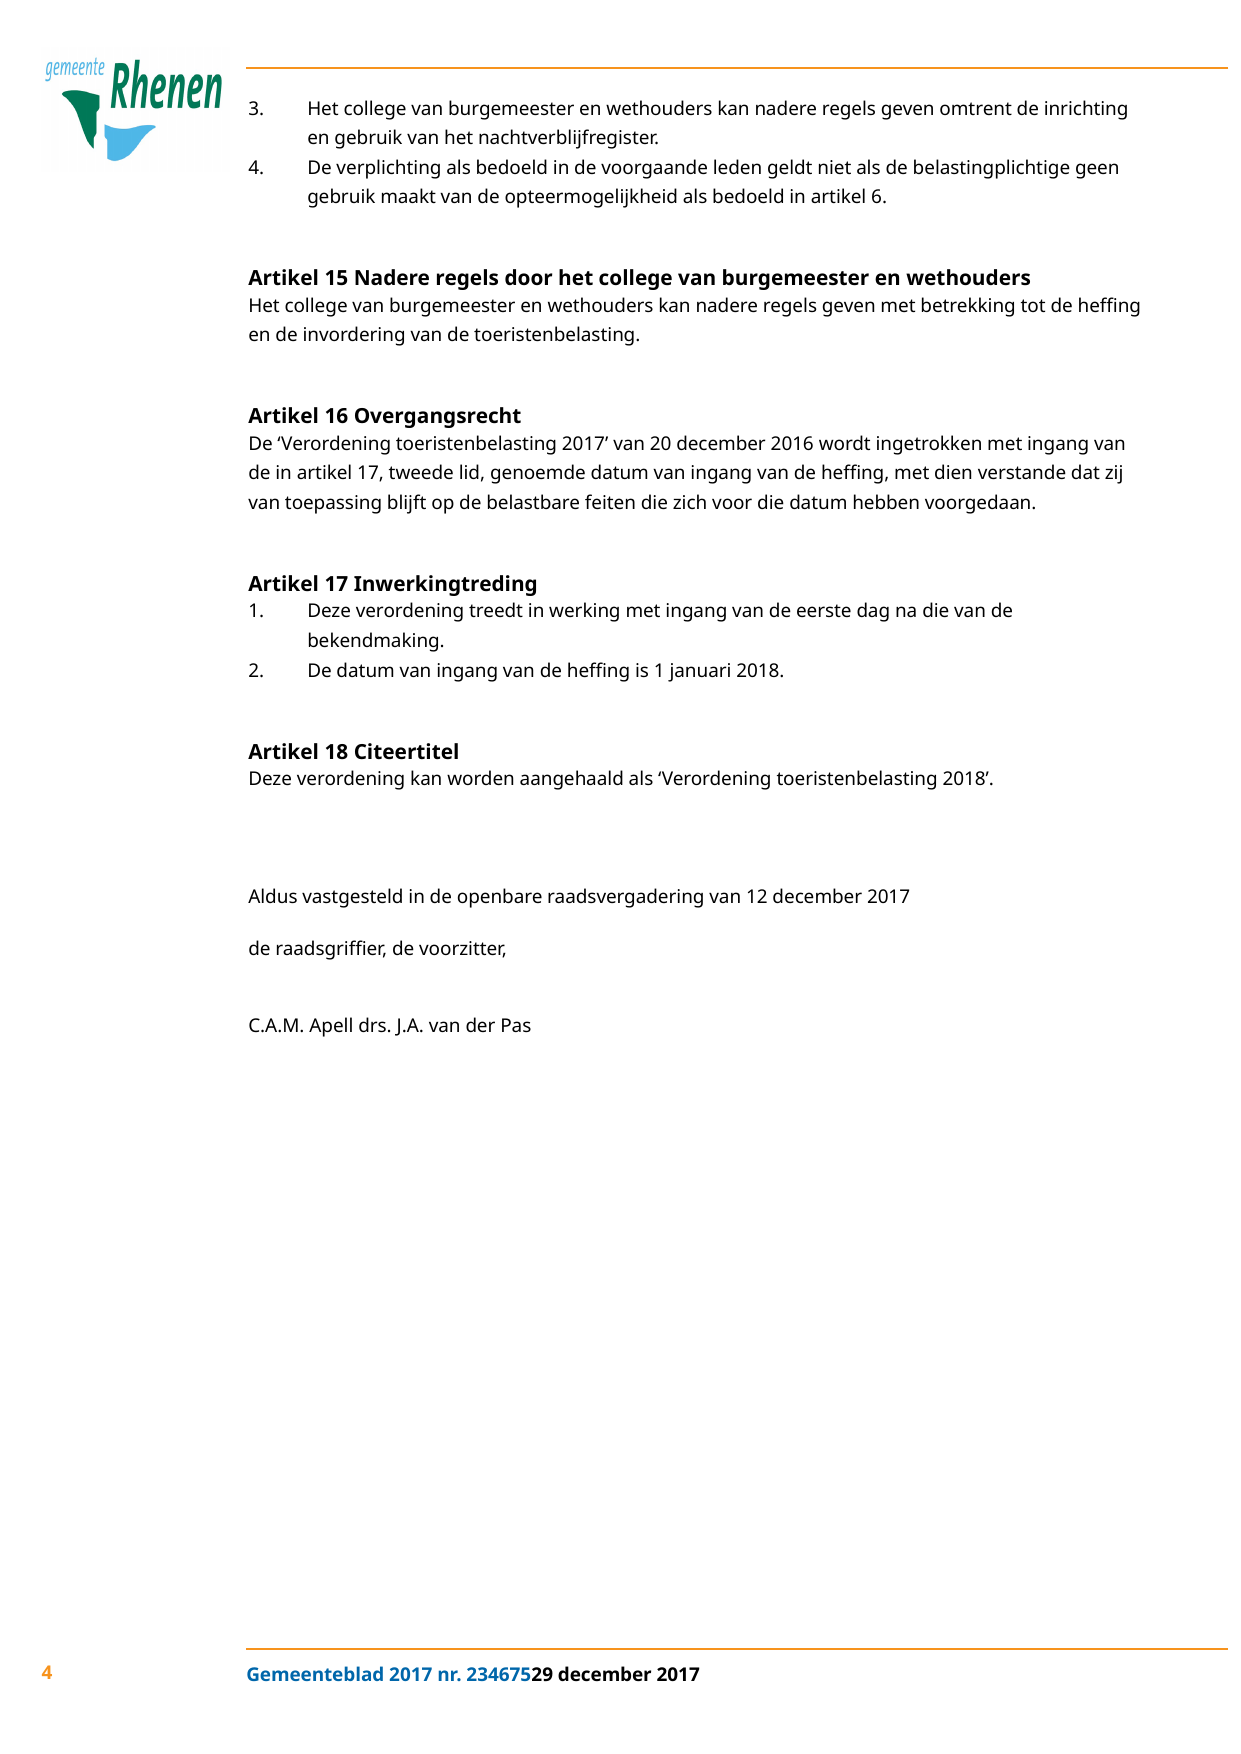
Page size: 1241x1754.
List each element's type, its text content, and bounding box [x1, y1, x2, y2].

text Artikel 17 Inwerkingtreding [248, 569, 1152, 598]
text De ‘Verordening toeristenbelasting 2017’ van 20 december 2016 wordt ingetrokken met ingang van de in artikel 17, tweede lid, genoemde datum van ingang van de heffing, met dien verstande dat zij van toepassing blijft op de belastbare feiten die zich voor die datum hebben voorgedaan. [248, 430, 1152, 515]
list De datum van ingang van de heffing is 1 januari 2018. [248, 657, 1152, 682]
picture [41, 47, 231, 172]
list Het college van burgemeester en wethouders kan nadere regels geven omtrent de inrichting en gebruik van het nachtverblijfregister. [248, 95, 1152, 150]
text Deze verordening kan worden aangehaald als ‘Verordening toeristenbelasting 2018’. [248, 765, 1152, 791]
text Artikel 15 Nadere regels door het college van burgemeester en wethouders [248, 263, 1152, 292]
text C.A.M. Apell drs. J.A. van der Pas [248, 1012, 1152, 1038]
list De verplichting als bedoeld in de voorgaande leden geldt niet als de belastingplichtige geen gebruik maakt van de opteermogelijkheid als bedoeld in artikel 6. [248, 154, 1152, 209]
list Deze verordening treedt in werking met ingang van de eerste dag na die van de bekendmaking. [248, 598, 1152, 653]
text Artikel 18 Citeertitel [248, 737, 1152, 765]
text de raadsgriffier, de voorzitter, [248, 935, 1152, 961]
text Het college van burgemeester en wethouders kan nadere regels geven met betrekking tot de heffing en de invordering van de toeristenbelasting. [248, 292, 1152, 347]
text Aldus vastgesteld in de openbare raadsvergadering van 12 december 2017 [248, 883, 1152, 909]
text Artikel 16 Overgangsrecht [248, 402, 1152, 430]
